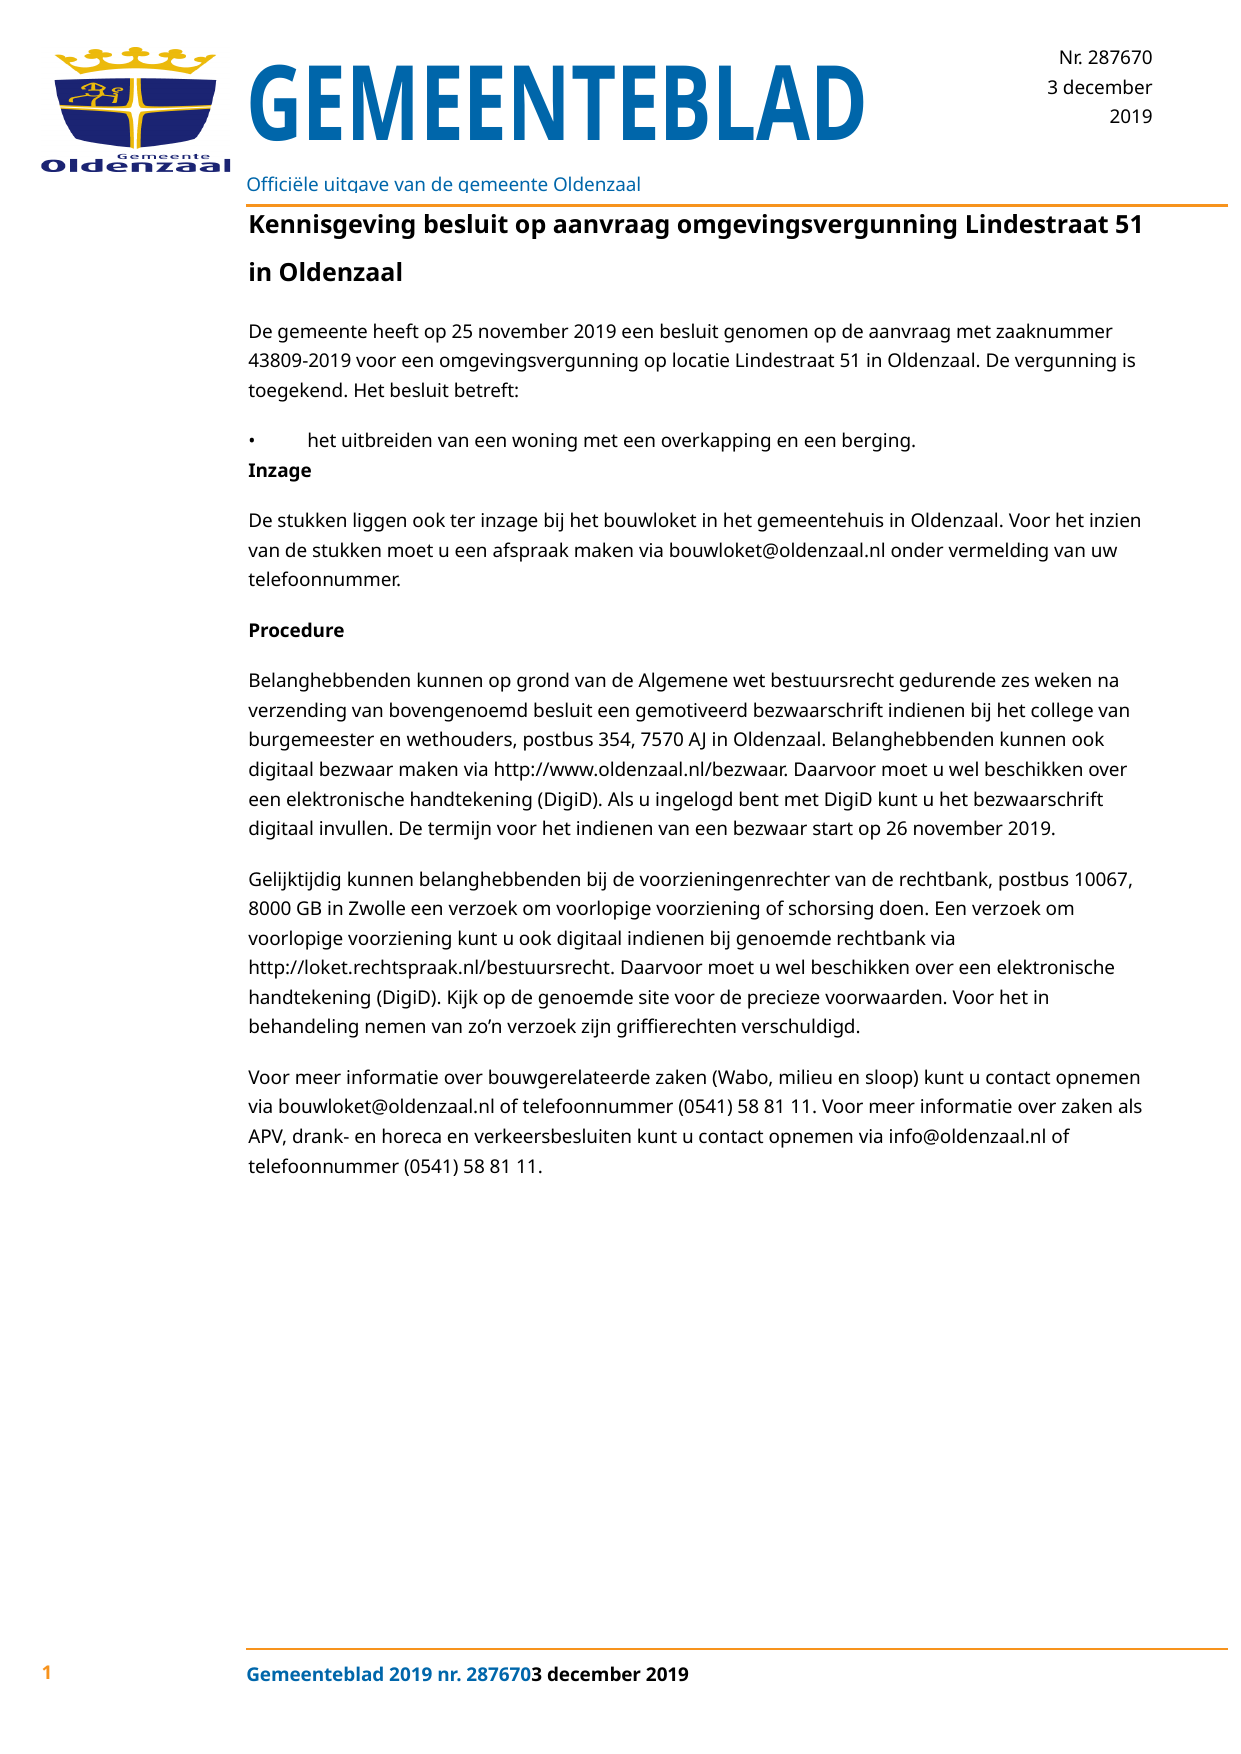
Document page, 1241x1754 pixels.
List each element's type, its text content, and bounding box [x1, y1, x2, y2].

text Belanghebbenden kunnen op grond van de Algemene wet bestuursrecht gedurende zes weken na verzending van bovengenoemd besluit een gemotiveerd bezwaarschrift indienen bij het college van burgemeester en wethouders, postbus 354, 7570 AJ in Oldenzaal. Belanghebbenden kunnen ook digitaal bezwaar maken via http://www.oldenzaal.nl/bezwaar. Daarvoor moet u wel beschikken over een elektronische handtekening (DigiD). Als u ingelogd bent met DigiD kunt u het bezwaarschrift digitaal invullen. De termijn voor het indienen van een bezwaar start op 26 november 2019. [248, 667, 1152, 841]
text De stukken liggen ook ter inzage bij het bouwloket in het gemeentehuis in Oldenzaal. Voor het inzien van de stukken moet u een afspraak maken via bouwloket@oldenzaal.nl onder vermelding van uw telefoonnummer. [248, 507, 1152, 592]
text Inzage [248, 457, 1152, 483]
picture [41, 47, 231, 172]
text Voor meer informatie over bouwgerelateerde zaken (Wabo, milieu en sloop) kunt u contact opnemen via bouwloket@oldenzaal.nl of telefoonnummer (0541) 58 81 11. Voor meer informatie over zaken als APV, drank- en horeca en verkeersbesluiten kunt u contact opnemen via info@oldenzaal.nl of telefoonnummer (0541) 58 81 11. [248, 1064, 1152, 1179]
text Procedure [248, 617, 1152, 643]
text Kennisgeving besluit op aanvraag omgevingsvergunning Lindestraat 51 in Oldenzaal [248, 207, 1152, 288]
text Gelijktijdig kunnen belanghebbenden bij de voorzieningenrechter van de rechtbank, postbus 10067, 8000 GB in Zwolle een verzoek om voorlopige voorziening of schorsing doen. Een verzoek om voorlopige voorziening kunt u ook digitaal indienen bij genoemde rechtbank via http://loket.rechtspraak.nl/bestuursrecht. Daarvoor moet u wel beschikken over een elektronische handtekening (DigiD). Kijk op de genoemde site voor de precieze voorwaarden. Voor het in behandeling nemen van zo’n verzoek zijn griffierechten verschuldigd. [248, 866, 1152, 1039]
list het uitbreiden van een woning met een overkapping en een berging. [248, 427, 1152, 453]
text De gemeente heeft op 25 november 2019 een besluit genomen op de aanvraag met zaaknummer 43809-2019 voor een omgevingsvergunning op locatie Lindestraat 51 in Oldenzaal. De vergunning is toegekend. Het besluit betreft: [248, 318, 1152, 403]
